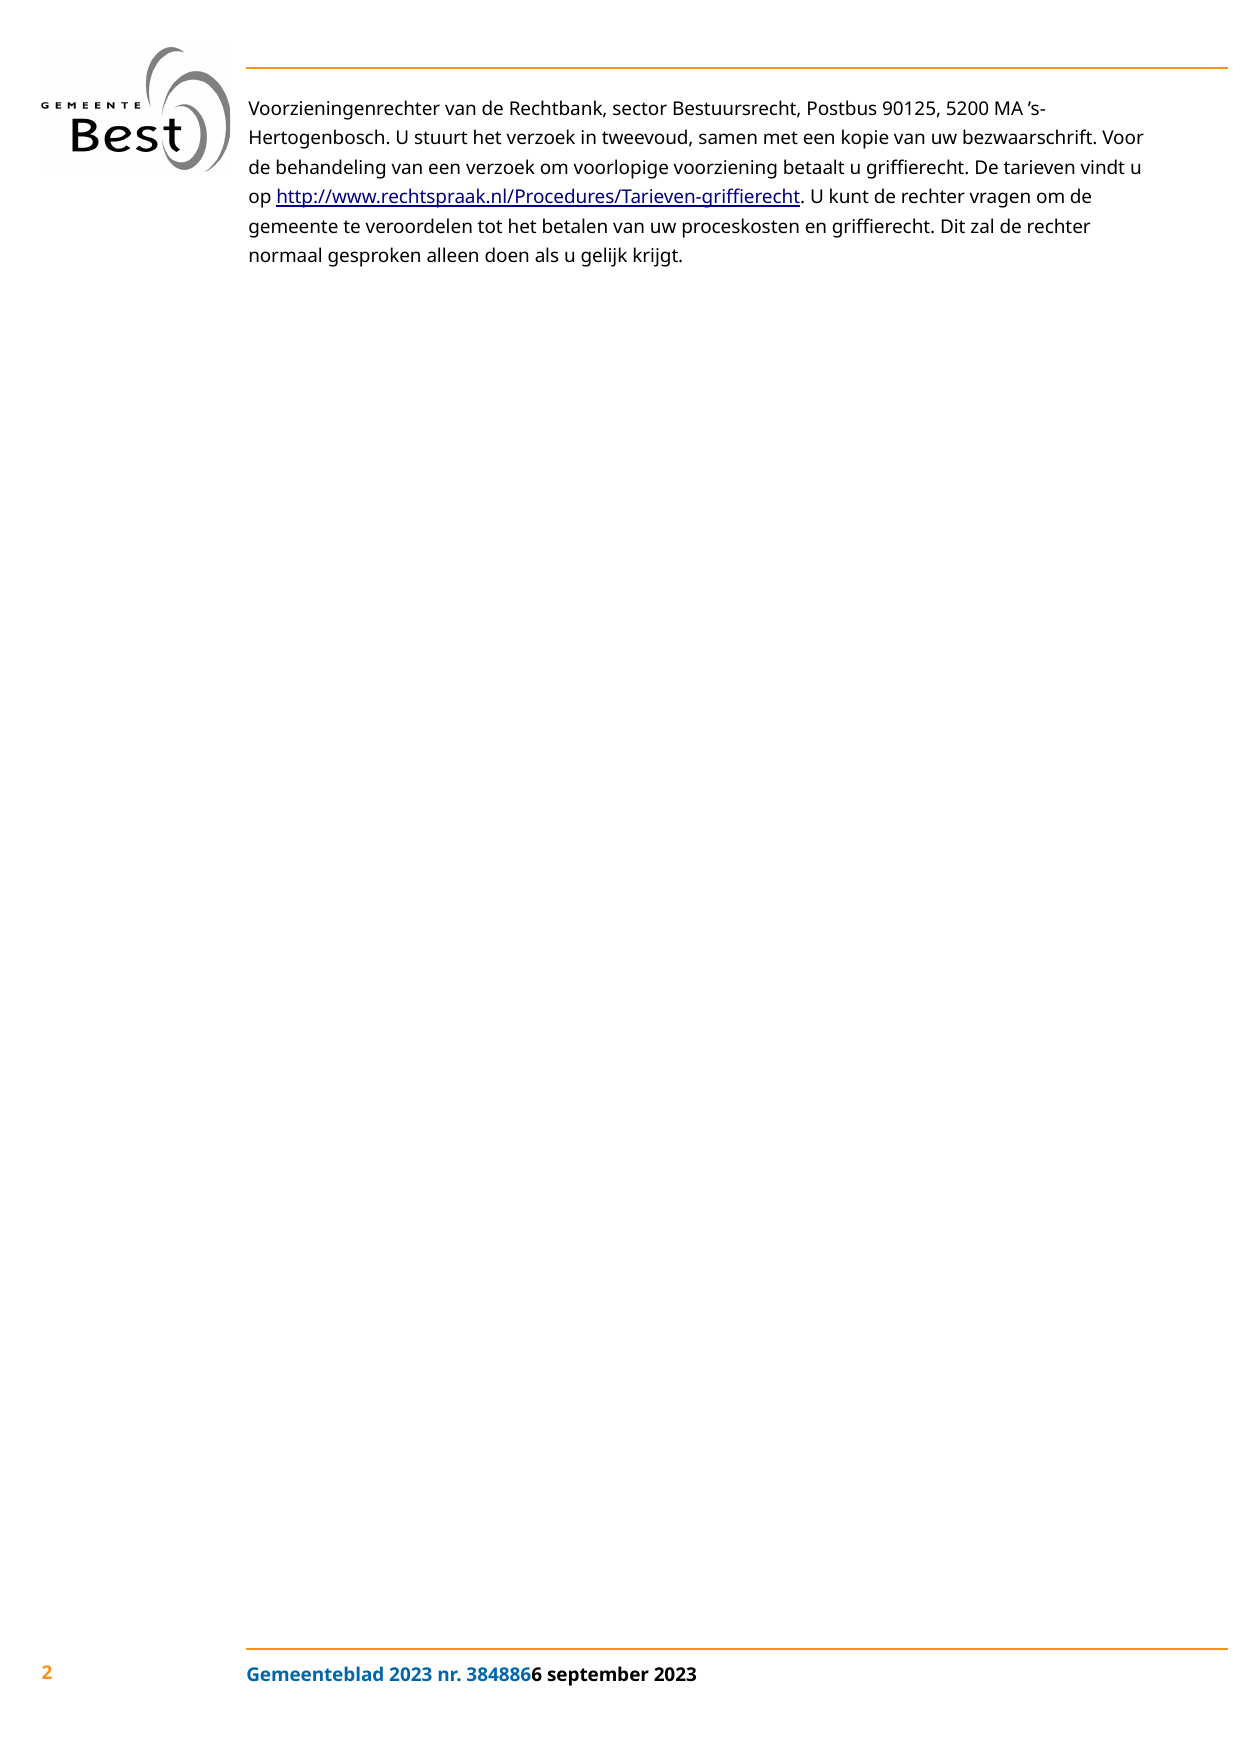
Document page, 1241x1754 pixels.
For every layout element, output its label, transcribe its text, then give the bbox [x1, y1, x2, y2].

picture [41, 47, 231, 172]
text Voorzieningenrechter van de Rechtbank, sector Bestuursrecht, Postbus 90125, 5200 MA ’s-Hertogenbosch. U stuurt het verzoek in tweevoud, samen met een kopie van uw bezwaarschrift. Voor de behandeling van een verzoek om voorlopige voorziening betaalt u griffierecht. De tarieven vindt u op http://www.rechtspraak.nl/Procedures/Tarieven-griffierecht. U kunt de rechter vragen om de gemeente te veroordelen tot het betalen van uw proceskosten en griffierecht. Dit zal de rechter normaal gesproken alleen doen als u gelijk krijgt. [248, 95, 1152, 268]
